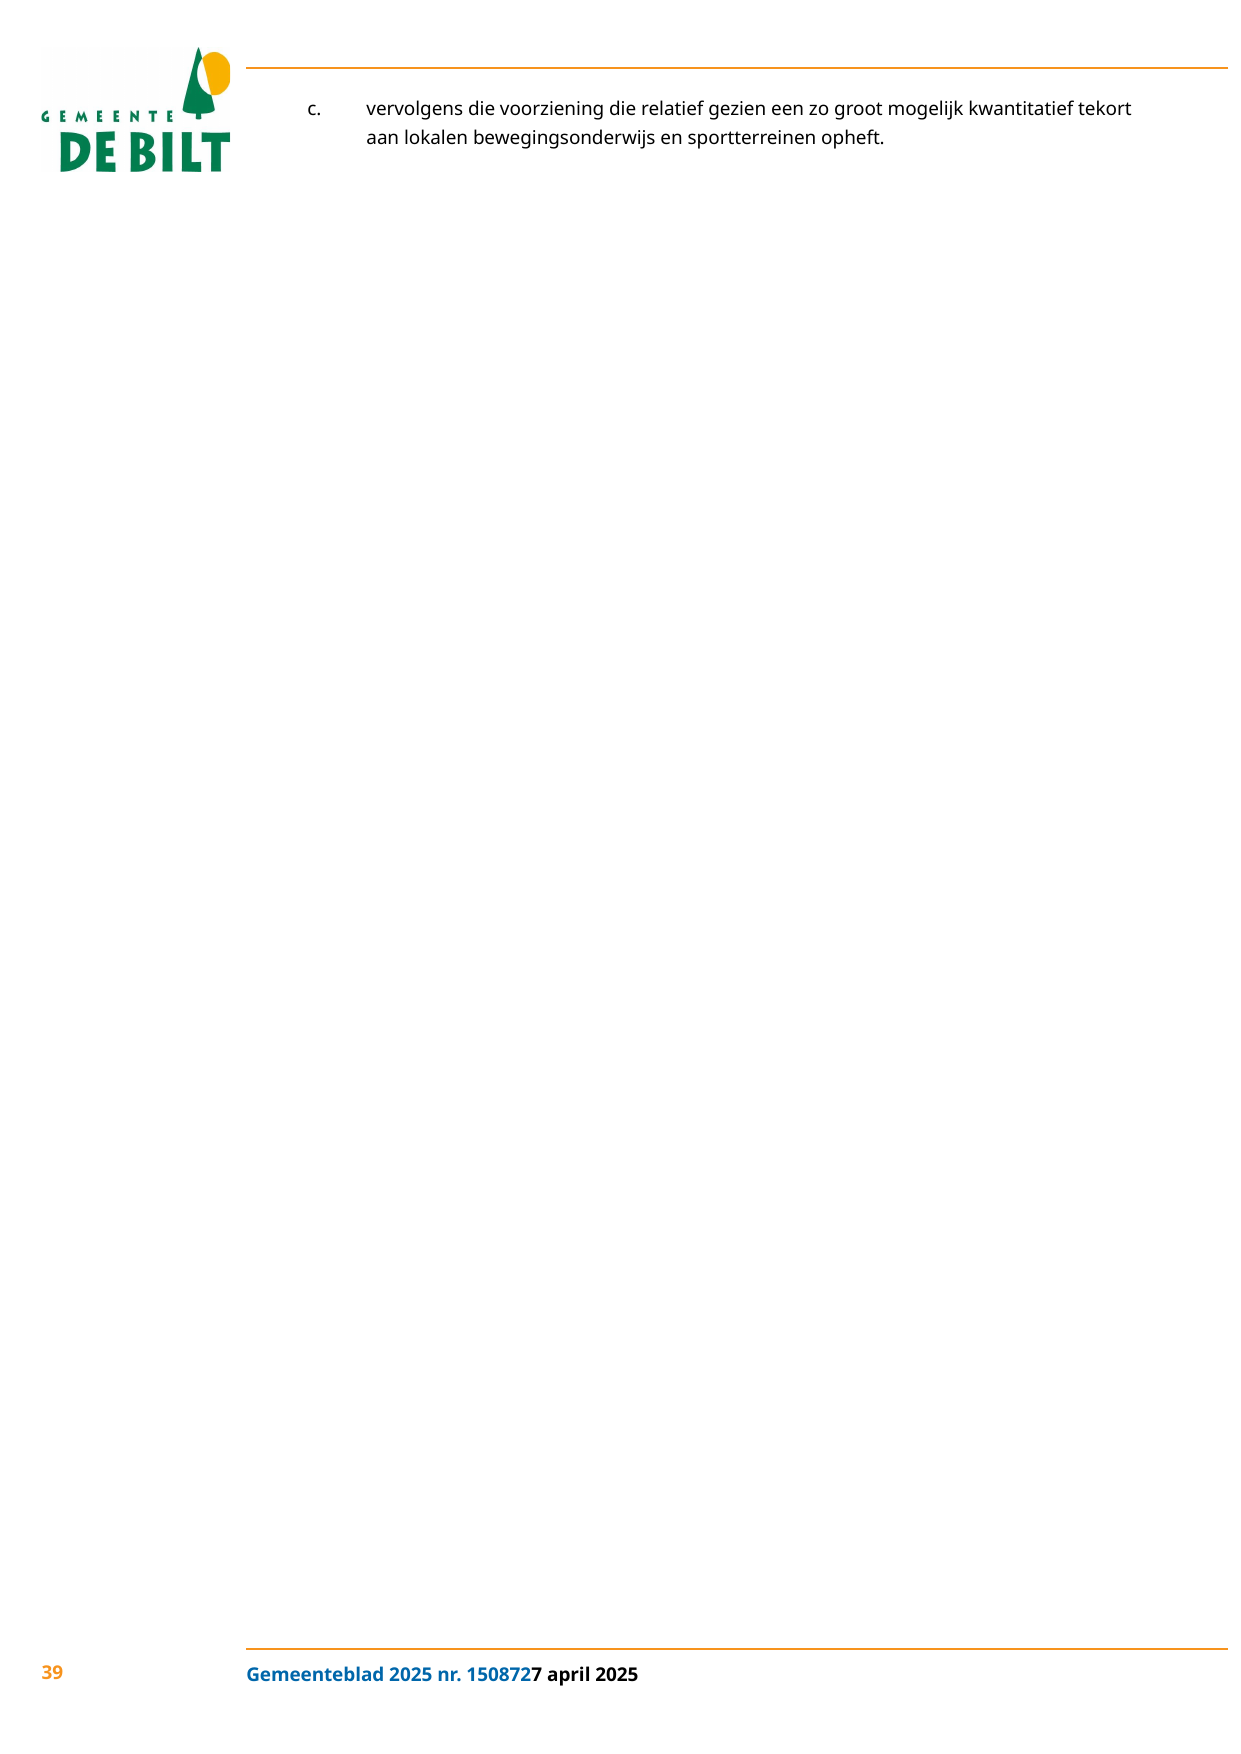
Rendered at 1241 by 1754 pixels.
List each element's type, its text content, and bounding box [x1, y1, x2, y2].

list vervolgens die voorziening die relatief gezien een zo groot mogelijk kwantitatief tekort aan lokalen bewegingsonderwijs en sportterreinen opheft. [307, 95, 1152, 150]
picture [41, 47, 231, 172]
